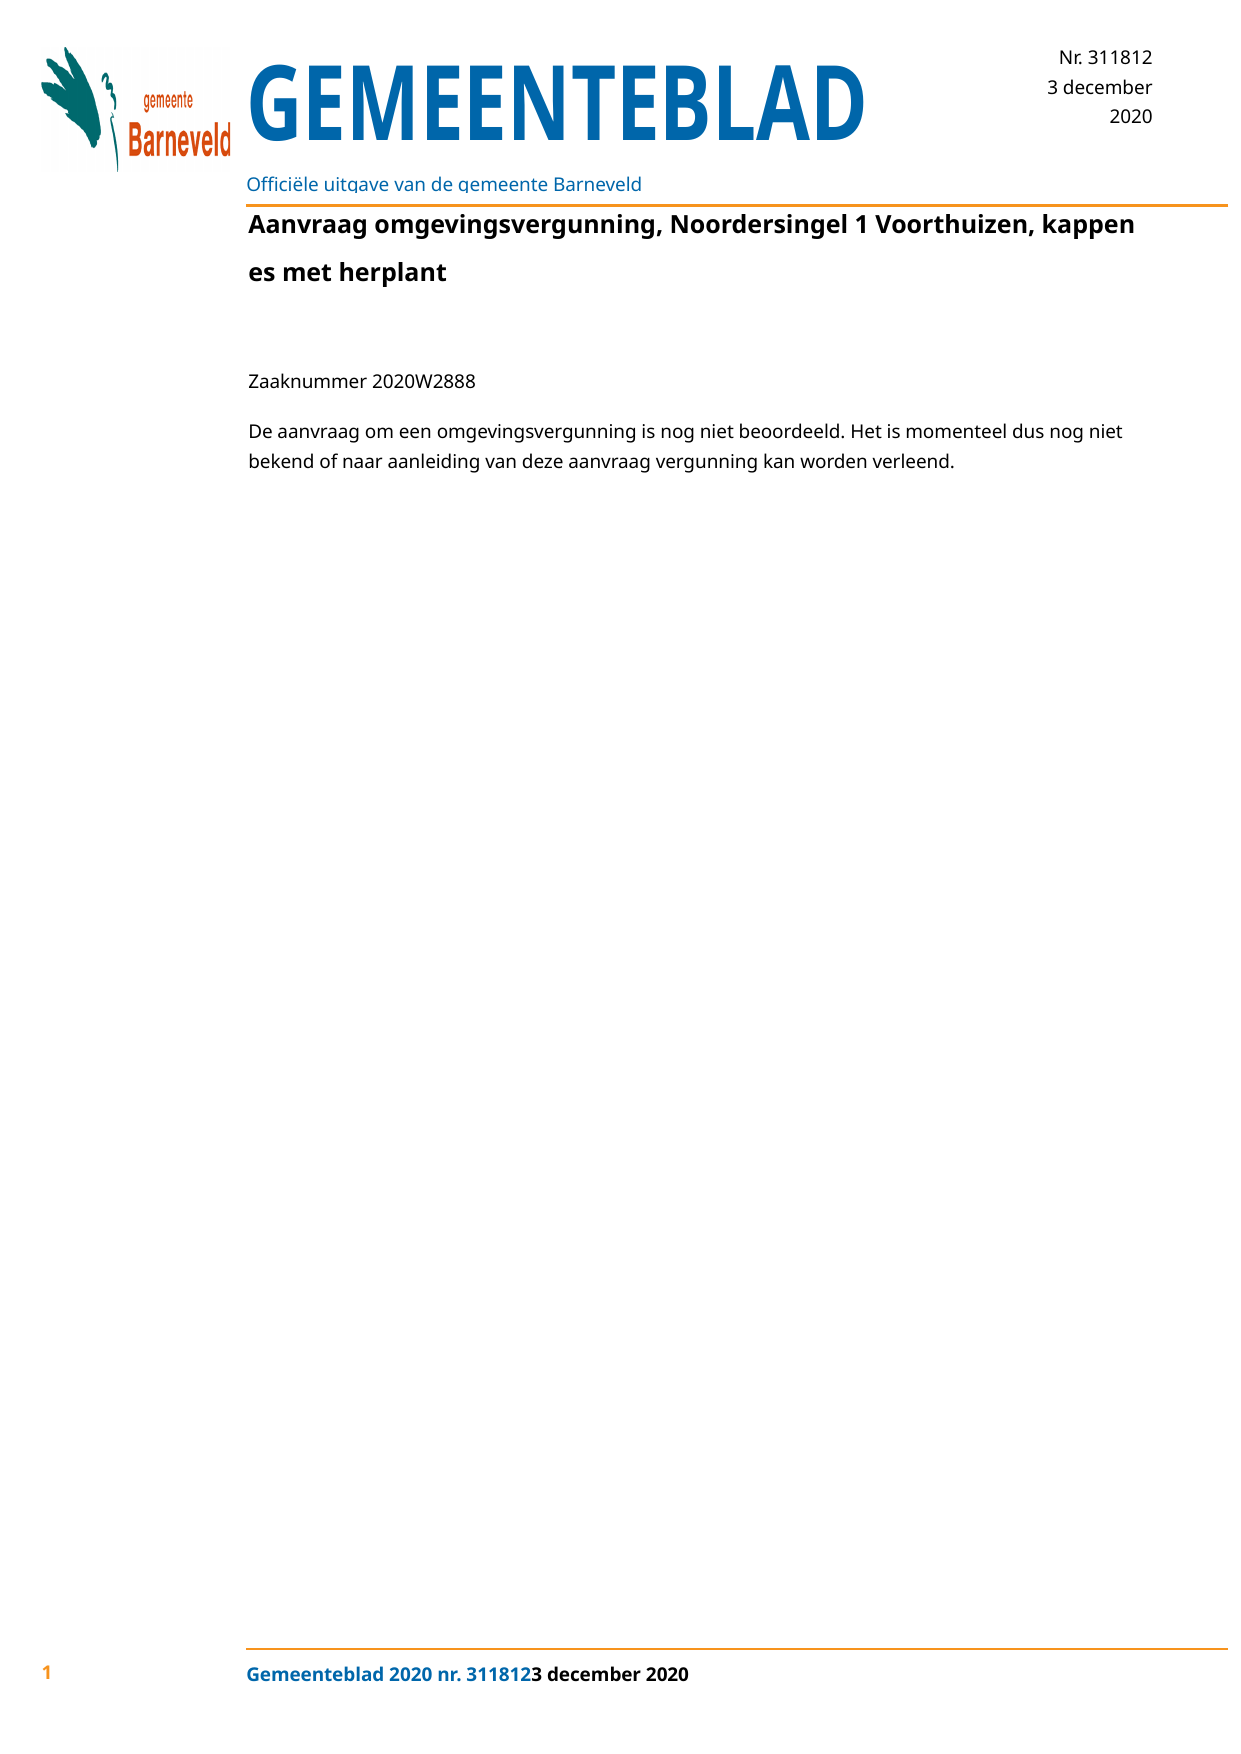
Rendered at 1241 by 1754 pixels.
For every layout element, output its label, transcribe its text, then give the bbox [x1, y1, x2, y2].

text Zaaknummer 2020W2888 [248, 368, 1152, 394]
text De aanvraag om een omgevingsvergunning is nog niet beoordeeld. Het is momenteel dus nog niet bekend of naar aanleiding van deze aanvraag vergunning kan worden verleend. [248, 419, 1152, 474]
text Aanvraag omgevingsvergunning, Noordersingel 1 Voorthuizen, kappen es met herplant [248, 207, 1152, 288]
picture [41, 47, 231, 172]
